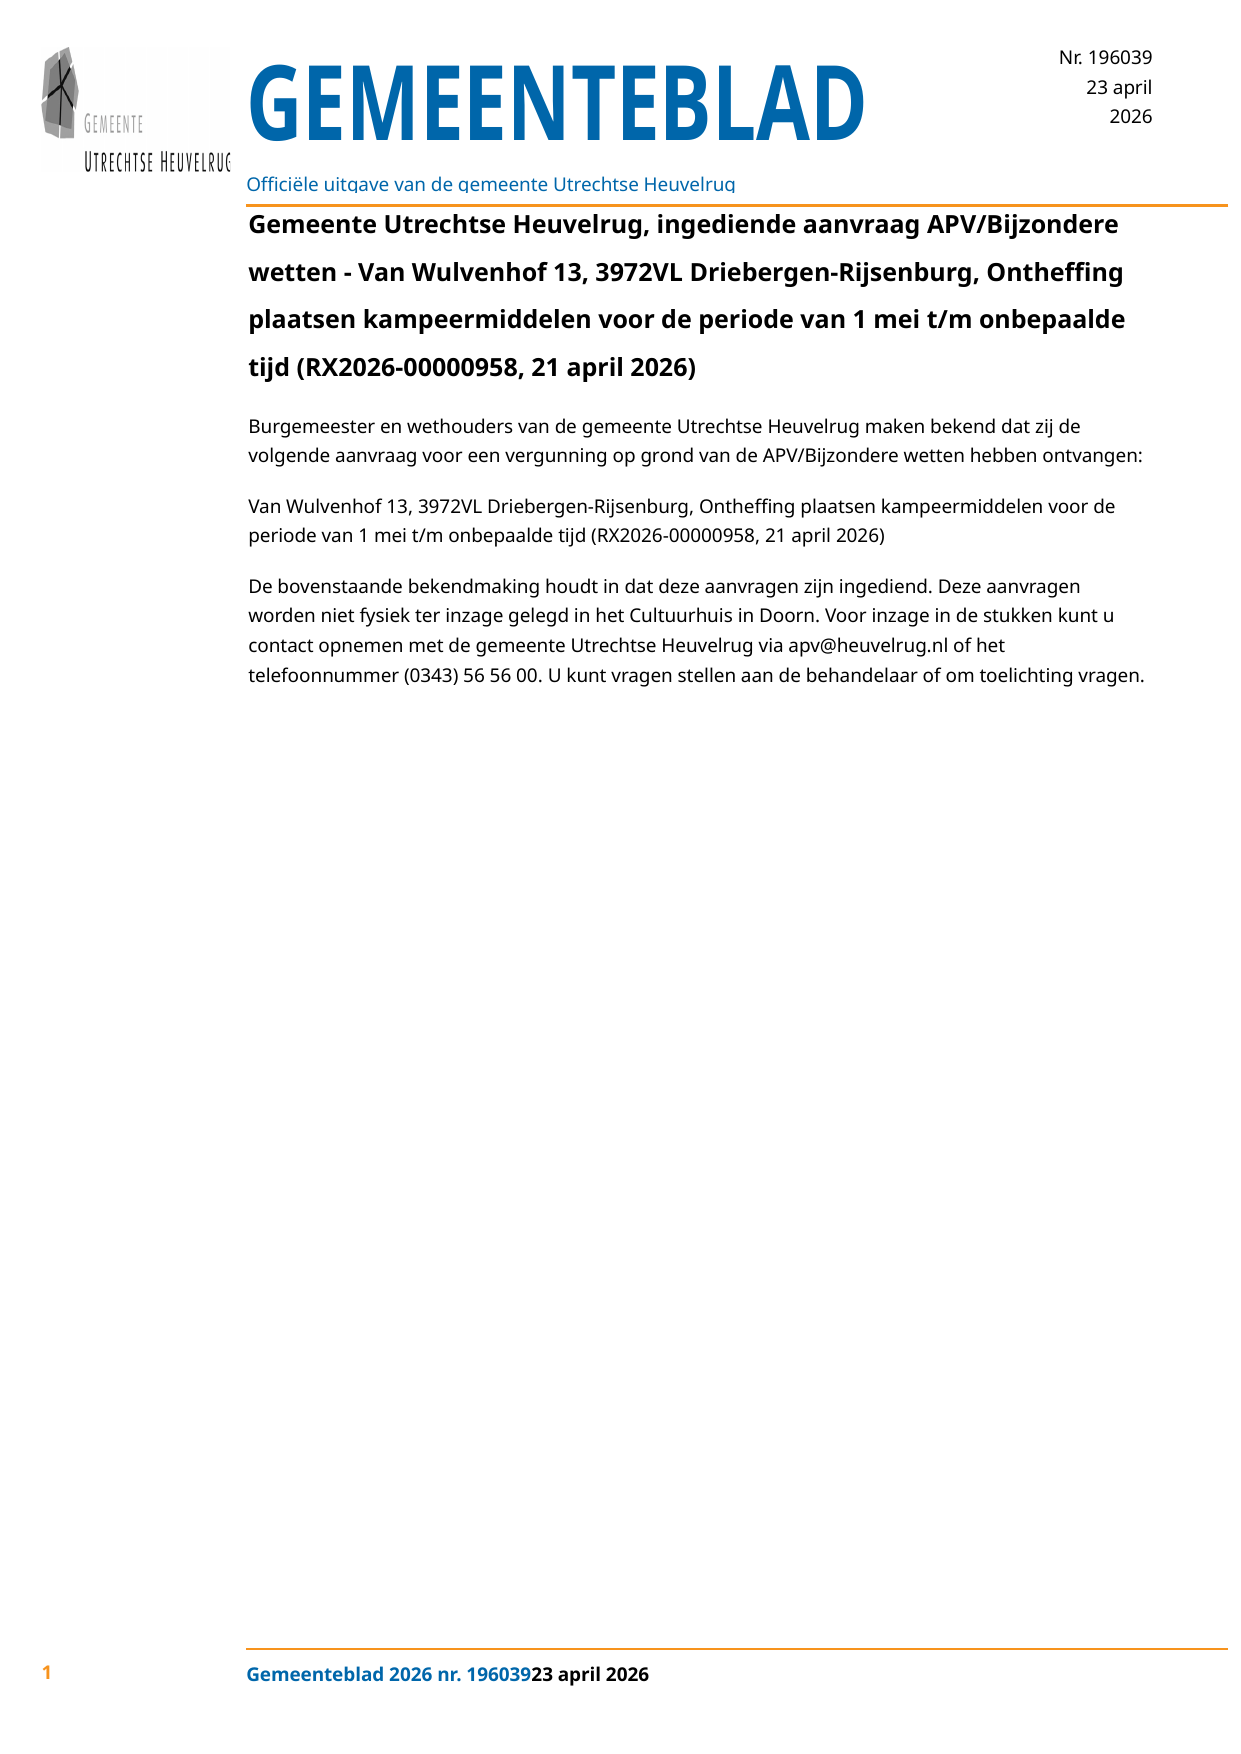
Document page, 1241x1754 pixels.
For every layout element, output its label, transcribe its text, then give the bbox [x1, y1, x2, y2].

text Van Wulvenhof 13, 3972VL Driebergen-Rijsenburg, Ontheffing plaatsen kampeermiddelen voor de periode van 1 mei t/m onbepaalde tijd (RX2026-00000958, 21 april 2026) [248, 493, 1152, 548]
text De bovenstaande bekendmaking houdt in dat deze aanvragen zijn ingediend. Deze aanvragen worden niet fysiek ter inzage gelegd in het Cultuurhuis in Doorn. Voor inzage in de stukken kunt u contact opnemen met de gemeente Utrechtse Heuvelrug via apv@heuvelrug.nl of het telefoonnummer (0343) 56 56 00. U kunt vragen stellen aan de behandelaar of om toelichting vragen. [248, 573, 1152, 688]
text Gemeente Utrechtse Heuvelrug, ingediende aanvraag APV/Bijzondere wetten - Van Wulvenhof 13, 3972VL Driebergen-Rijsenburg, Ontheffing plaatsen kampeermiddelen voor de periode van 1 mei t/m onbepaalde tijd (RX2026-00000958, 21 april 2026) [248, 207, 1152, 384]
text Burgemeester en wethouders van de gemeente Utrechtse Heuvelrug maken bekend dat zij de volgende aanvraag voor een vergunning op grond van de APV/Bijzondere wetten hebben ontvangen: [248, 413, 1152, 468]
picture [41, 47, 231, 172]
